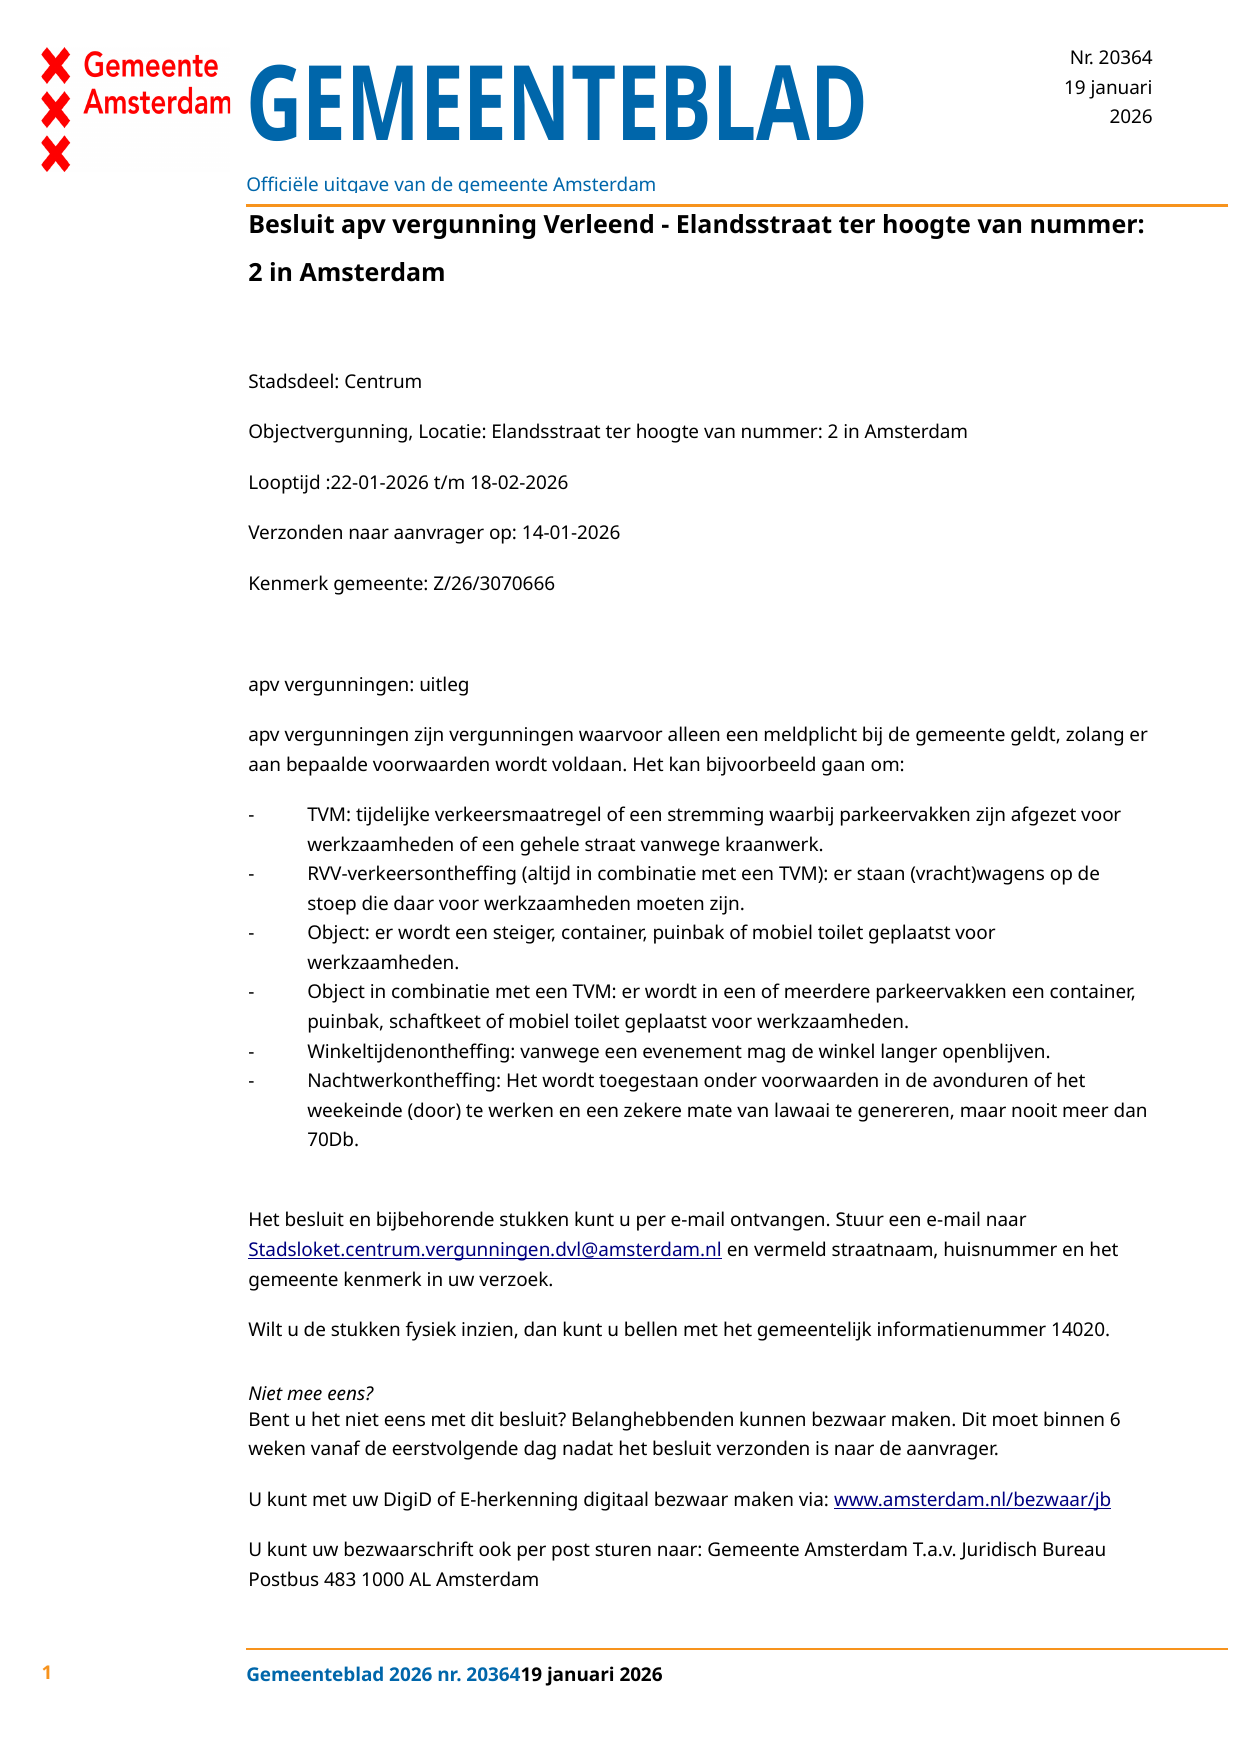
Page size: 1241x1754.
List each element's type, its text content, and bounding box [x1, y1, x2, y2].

list TVM: tijdelijke verkeersmaatregel of een stremming waarbij parkeervakken zijn afgezet voor werkzaamheden of een gehele straat vanwege kraanwerk. [248, 801, 1152, 857]
text Looptijd :22-01-2026 t/m 18-02-2026 [248, 469, 1152, 495]
text Het besluit en bijbehorende stukken kunt u per e-mail ontvangen. Stuur een e-mail naar Stadsloket.centrum.vergunningen.dvl@amsterdam.nl en vermeld straatnaam, huisnummer en het gemeente kenmerk in uw verzoek. [248, 1207, 1152, 1292]
text U kunt met uw DigiD of E-herkenning digitaal bezwaar maken via: www.amsterdam.nl/bezwaar/jb [248, 1486, 1152, 1512]
list Winkeltijdenontheffing: vanwege een evenement mag de winkel langer openblijven. [248, 1038, 1152, 1064]
list Object: er wordt een steiger, container, puinbak of mobiel toilet geplaatst voor werkzaamheden. [248, 919, 1152, 975]
text apv vergunningen zijn vergunningen waarvoor alleen een meldplicht bij de gemeente geldt, zolang er aan bepaalde voorwaarden wordt voldaan. Het kan bijvoorbeeld gaan om: [248, 721, 1152, 777]
text Wilt u de stukken fysiek inzien, dan kunt u bellen met het gemeentelijk informatienummer 14020. [248, 1316, 1152, 1342]
text Verzonden naar aanvrager op: 14-01-2026 [248, 519, 1152, 545]
list Nachtwerkontheffing: Het wordt toegestaan onder voorwaarden in de avonduren of het weekeinde (door) te werken en een zekere mate van lawaai te genereren, maar nooit meer dan 70Db. [248, 1067, 1152, 1152]
text U kunt uw bezwaarschrift ook per post sturen naar: Gemeente Amsterdam T.a.v. Juridisch Bureau Postbus 483 1000 AL Amsterdam [248, 1536, 1152, 1592]
text Stadsdeel: Centrum [248, 368, 1152, 394]
text Niet mee eens? [248, 1380, 1152, 1406]
list Object in combinatie met een TVM: er wordt in een of meerdere parkeervakken een container, puinbak, schaftkeet of mobiel toilet geplaatst voor werkzaamheden. [248, 979, 1152, 1034]
text Kenmerk gemeente: Z/26/3070666 [248, 570, 1152, 596]
text apv vergunningen: uitleg [248, 671, 1152, 697]
text Bent u het niet eens met dit besluit? Belanghebbenden kunnen bezwaar maken. Dit moet binnen 6 weken vanaf de eerstvolgende dag nadat het besluit verzonden is naar de aanvrager. [248, 1406, 1152, 1461]
list RVV-verkeersontheffing (altijd in combinatie met een TVM): er staan (vracht)wagens op de stoep die daar voor werkzaamheden moeten zijn. [248, 860, 1152, 916]
text Objectvergunning, Locatie: Elandsstraat ter hoogte van nummer: 2 in Amsterdam [248, 419, 1152, 444]
text Besluit apv vergunning Verleend - Elandsstraat ter hoogte van nummer: 2 in Amsterdam [248, 207, 1152, 288]
picture [41, 47, 231, 172]
